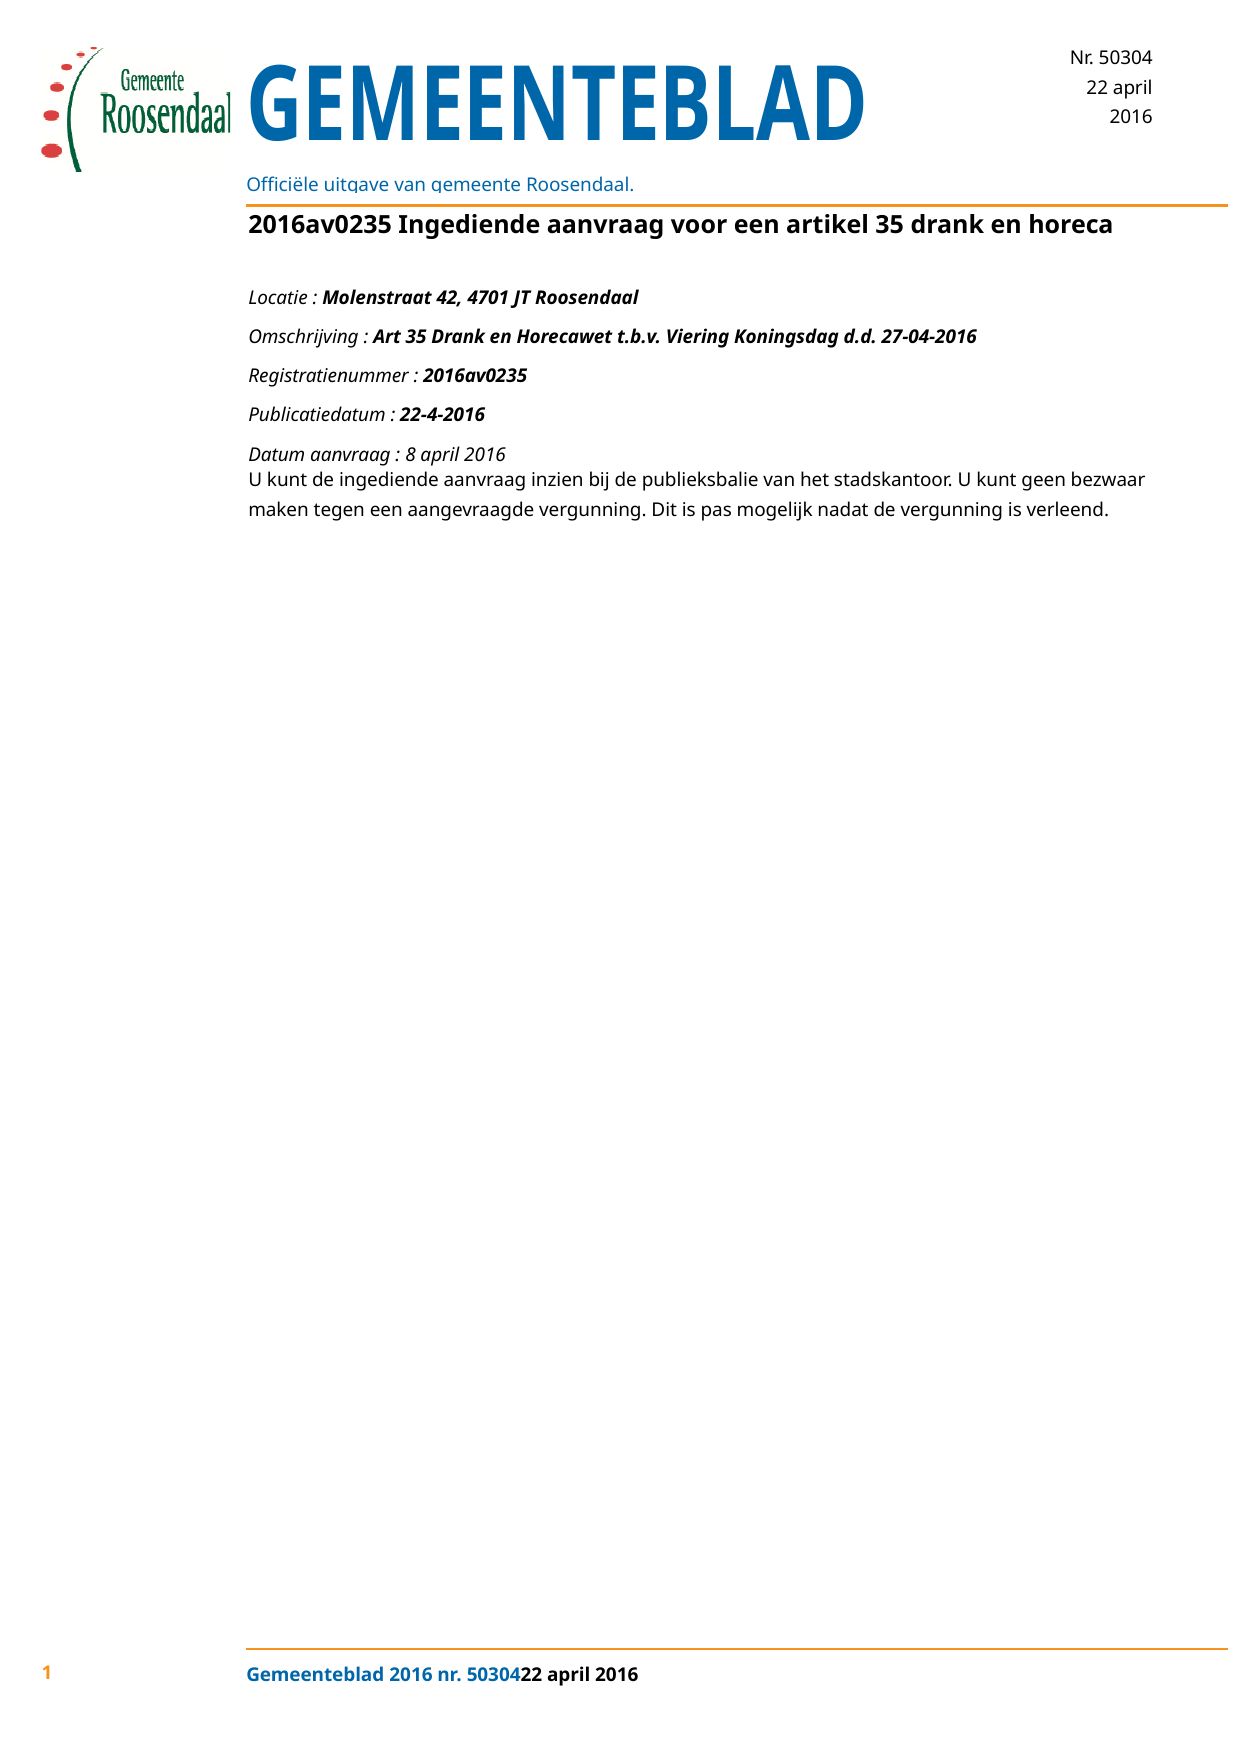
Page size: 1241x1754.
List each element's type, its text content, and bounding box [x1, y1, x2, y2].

text 2016av0235 Ingediende aanvraag voor een artikel 35 drank en horeca [248, 207, 1152, 241]
text Omschrijving : Art 35 Drank en Horecawet t.b.v. Viering Koningsdag d.d. 27-04-2016 [248, 323, 1152, 349]
text Locatie : Molenstraat 42, 4701 JT Roosendaal [248, 284, 1152, 309]
picture [41, 47, 231, 172]
text Datum aanvraag : 8 april 2016 [248, 441, 1152, 467]
text Publicatiedatum : 22-4-2016 [248, 402, 1152, 427]
text Registratienummer : 2016av0235 [248, 362, 1152, 388]
text U kunt de ingediende aanvraag inzien bij de publieksbalie van het stadskantoor. U kunt geen bezwaar maken tegen een aangevraagde vergunning. Dit is pas mogelijk nadat de vergunning is verleend. [248, 467, 1152, 522]
